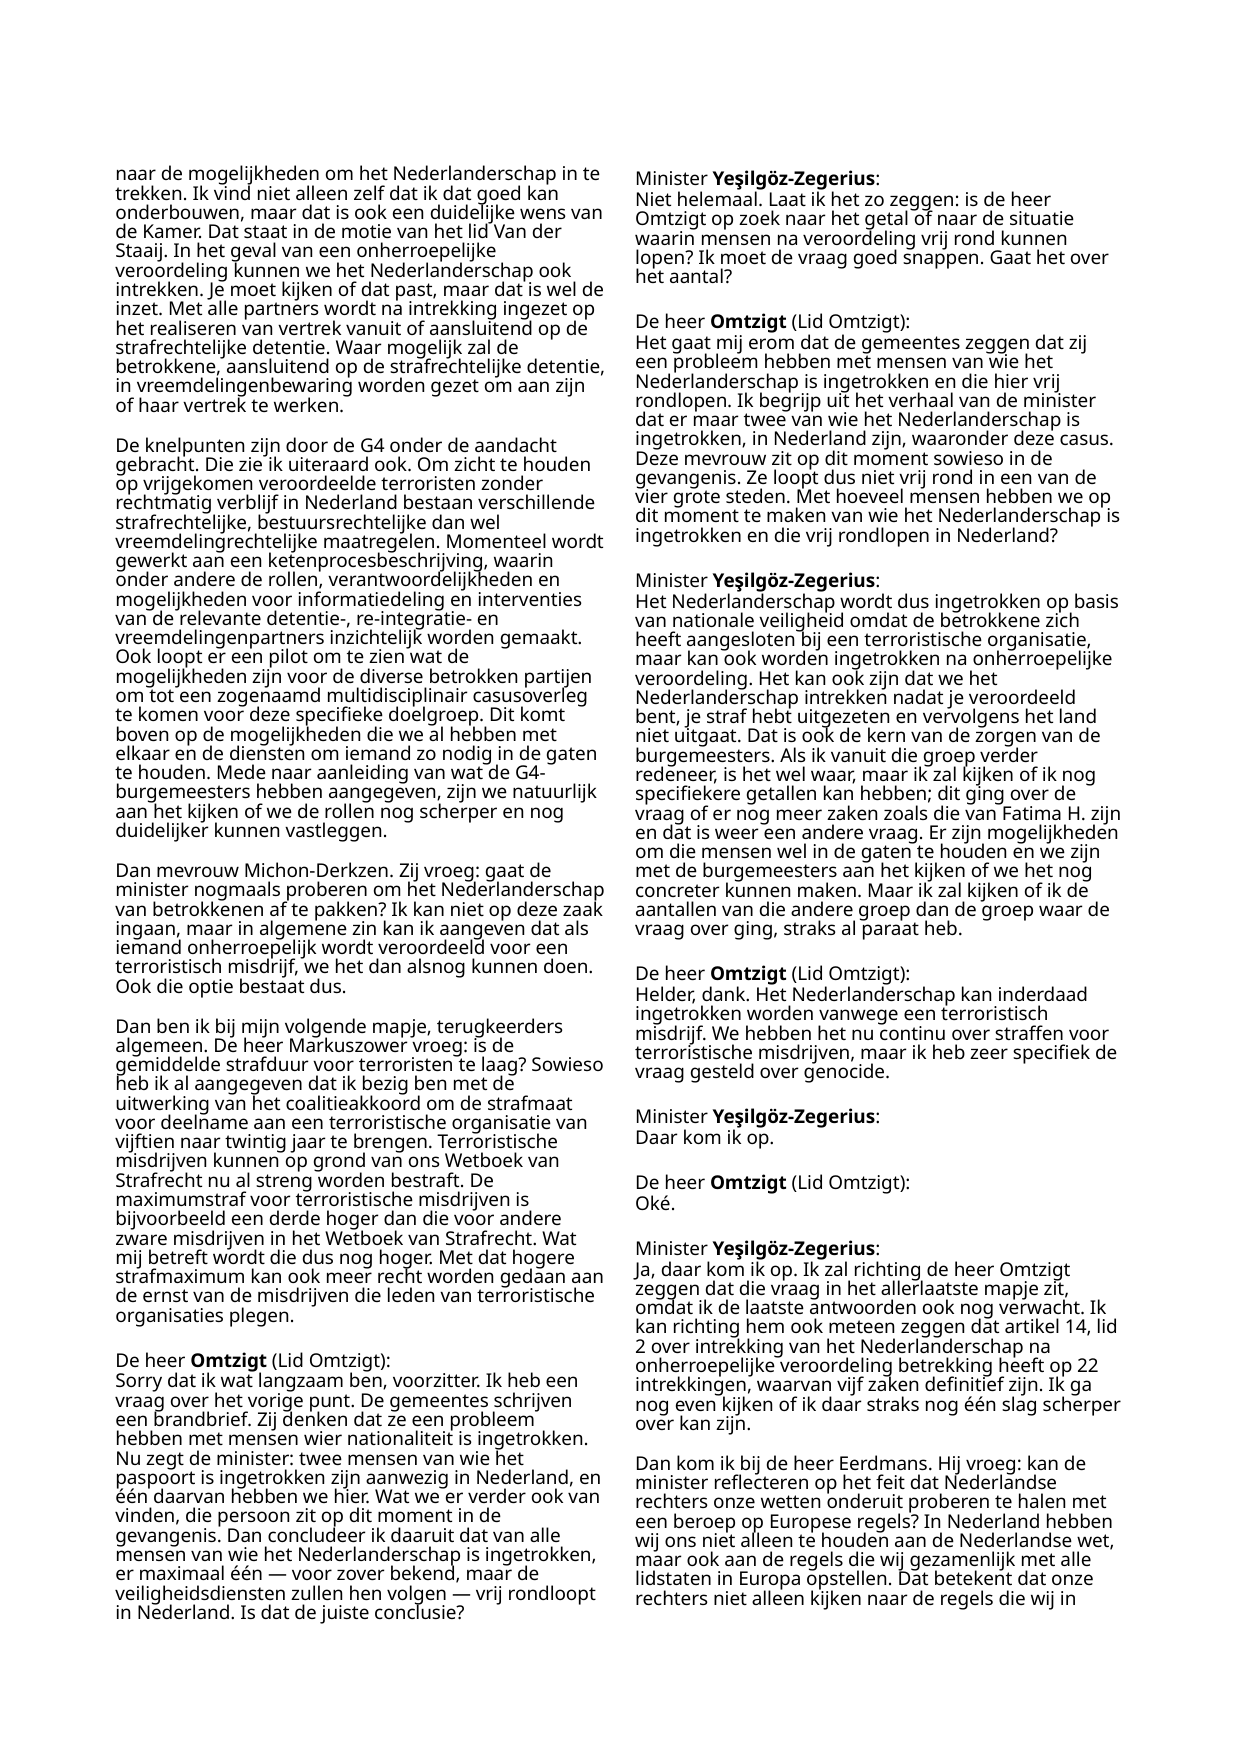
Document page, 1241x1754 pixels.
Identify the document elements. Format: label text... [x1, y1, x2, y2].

text Ja, daar kom ik op. Ik zal richting de heer Omtzigt zeggen dat die vraag in het allerlaatste mapje zit, omdat ik de laatste antwoorden ook nog verwacht. Ik kan richting hem ook meteen zeggen dat artikel 14, lid 2 over intrekking van het Nederlanderschap na onherroepelijke veroordeling betrekking heeft op 22 intrekkingen, waarvan vijf zaken definitief zijn. Ik ga nog even kijken of ik daar straks nog één slag scherper over kan zijn. [635, 1261, 1125, 1434]
text naar de mogelijkheden om het Nederlanderschap in te trekken. Ik vind niet alleen zelf dat ik dat goed kan onderbouwen, maar dat is ook een duidelijke wens van de Kamer. Dat staat in de motie van het lid Van der Staaij. In het geval van een onherroepelijke veroordeling kunnen we het Nederlanderschap ook intrekken. Je moet kijken of dat past, maar dat is wel de inzet. Met alle partners wordt na intrekking ingezet op het realiseren van vertrek vanuit of aansluitend op de strafrechtelijke detentie. Waar mogelijk zal de betrokkene, aansluitend op de strafrechtelijke detentie, in vreemdelingenbewaring worden gezet om aan zijn of haar vertrek te werken. [115, 165, 605, 416]
text Daar kom ik op. [635, 1129, 1125, 1148]
text Dan mevrouw Michon-Derkzen. Zij vroeg: gaat de minister nogmaals proberen om het Nederlanderschap van betrokkenen af te pakken? Ik kan niet op deze zaak ingaan, maar in algemene zin kan ik aangeven dat als iemand onherroepelijk wordt veroordeeld voor een terroristisch misdrijf, we het dan alsnog kunnen doen. Ook die optie bestaat dus. [115, 862, 605, 997]
text De heer Omtzigt (Lid Omtzigt): [635, 1169, 1125, 1195]
text Dan ben ik bij mijn volgende mapje, terugkeerders algemeen. De heer Markuszower vroeg: is de gemiddelde strafduur voor terroristen te laag? Sowieso heb ik al aangegeven dat ik bezig ben met de uitwerking van het coalitieakkoord om de strafmaat voor deelname aan een terroristische organisatie van vijftien naar twintig jaar te brengen. Terroristische misdrijven kunnen op grond van ons Wetboek van Strafrecht nu al streng worden bestraft. De maximumstraf voor terroristische misdrijven is bijvoorbeeld een derde hoger dan die voor andere zware misdrijven in het Wetboek van Strafrecht. Wat mij betreft wordt die dus nog hoger. Met dat hogere strafmaximum kan ook meer recht worden gedaan aan de ernst van de misdrijven die leden van terroristische organisaties plegen. [115, 1018, 605, 1326]
text Minister Yeşilgöz-Zegerius: [635, 567, 1125, 593]
text Het Nederlanderschap wordt dus ingetrokken op basis van nationale veiligheid omdat de betrokkene zich heeft aangesloten bij een terroristische organisatie, maar kan ook worden ingetrokken na onherroepelijke veroordeling. Het kan ook zijn dat we het Nederlanderschap intrekken nadat je veroordeeld bent, je straf hebt uitgezeten en vervolgens het land niet uitgaat. Dat is ook de kern van de zorgen van de burgemeesters. Als ik vanuit die groep verder redeneer, is het wel waar, maar ik zal kijken of ik nog specifiekere getallen kan hebben; dit ging over de vraag of er nog meer zaken zoals die van Fatima H. zijn en dat is weer een andere vraag. Er zijn mogelijkheden om die mensen wel in de gaten te houden en we zijn met de burgemeesters aan het kijken of we het nog concreter kunnen maken. Maar ik zal kijken of ik de aantallen van die andere groep dan de groep waar de vraag over ging, straks al paraat heb. [635, 593, 1125, 939]
text De heer Omtzigt (Lid Omtzigt): [115, 1347, 605, 1372]
text Sorry dat ik wat langzaam ben, voorzitter. Ik heb een vraag over het vorige punt. De gemeentes schrijven een brandbrief. Zij denken dat ze een probleem hebben met mensen wier nationaliteit is ingetrokken. Nu zegt de minister: twee mensen van wie het paspoort is ingetrokken zijn aanwezig in Nederland, en één daarvan hebben we hier. Wat we er verder ook van vinden, die persoon zit op dit moment in de gevangenis. Dan concludeer ik daaruit dat van alle mensen van wie het Nederlanderschap is ingetrokken, er maximaal één — voor zover bekend, maar de veiligheidsdiensten zullen hen volgen — vrij rondloopt in Nederland. Is dat de juiste conclusie? [115, 1372, 605, 1623]
text Minister Yeşilgöz-Zegerius: [635, 1103, 1125, 1129]
text De heer Omtzigt (Lid Omtzigt): [635, 308, 1125, 334]
text De heer Omtzigt (Lid Omtzigt): [635, 960, 1125, 986]
text Oké. [635, 1195, 1125, 1214]
text Helder, dank. Het Nederlanderschap kan inderdaad ingetrokken worden vanwege een terroristisch misdrijf. We hebben het nu continu over straffen voor terroristische misdrijven, maar ik heb zeer specifiek de vraag gesteld over genocide. [635, 986, 1125, 1082]
text Niet helemaal. Laat ik het zo zeggen: is de heer Omtzigt op zoek naar het getal of naar de situatie waarin mensen na veroordeling vrij rond kunnen lopen? Ik moet de vraag goed snappen. Gaat het over het aantal? [635, 191, 1125, 287]
text Minister Yeşilgöz-Zegerius: [635, 1235, 1125, 1261]
text De knelpunten zijn door de G4 onder de aandacht gebracht. Die zie ik uiteraard ook. Om zicht te houden op vrijgekomen veroordeelde terroristen zonder rechtmatig verblijf in Nederland bestaan verschillende strafrechtelijke, bestuursrechtelijke dan wel vreemdelingrechtelijke maatregelen. Momenteel wordt gewerkt aan een ketenprocesbeschrijving, waarin onder andere de rollen, verantwoordelijkheden en mogelijkheden voor informatiedeling en interventies van de relevante detentie-, re-integratie- en vreemdelingenpartners inzichtelijk worden gemaakt. Ook loopt er een pilot om te zien wat de mogelijkheden zijn voor de diverse betrokken partijen om tot een zogenaamd multidisciplinair casusoverleg te komen voor deze specifieke doelgroep. Dit komt boven op de mogelijkheden die we al hebben met elkaar en de diensten om iemand zo nodig in de gaten te houden. Mede naar aanleiding van wat de G4-burgemeesters hebben aangegeven, zijn we natuurlijk aan het kijken of we de rollen nog scherper en nog duidelijker kunnen vastleggen. [115, 437, 605, 841]
text Minister Yeşilgöz-Zegerius: [635, 165, 1125, 191]
text Dan kom ik bij de heer Eerdmans. Hij vroeg: kan de minister reflecteren op het feit dat Nederlandse rechters onze wetten onderuit proberen te halen met een beroep op Europese regels? In Nederland hebben wij ons niet alleen te houden aan de Nederlandse wet, maar ook aan de regels die wij gezamenlijk met alle lidstaten in Europa opstellen. Dat betekent dat onze rechters niet alleen kijken naar de regels die wij in [635, 1455, 1125, 1609]
text Het gaat mij erom dat de gemeentes zeggen dat zij een probleem hebben met mensen van wie het Nederlanderschap is ingetrokken en die hier vrij rondlopen. Ik begrijp uit het verhaal van de minister dat er maar twee van wie het Nederlanderschap is ingetrokken, in Nederland zijn, waaronder deze casus. Deze mevrouw zit op dit moment sowieso in de gevangenis. Ze loopt dus niet vrij rond in een van de vier grote steden. Met hoeveel mensen hebben we op dit moment te maken van wie het Nederlanderschap is ingetrokken en die vrij rondlopen in Nederland? [635, 334, 1125, 546]
